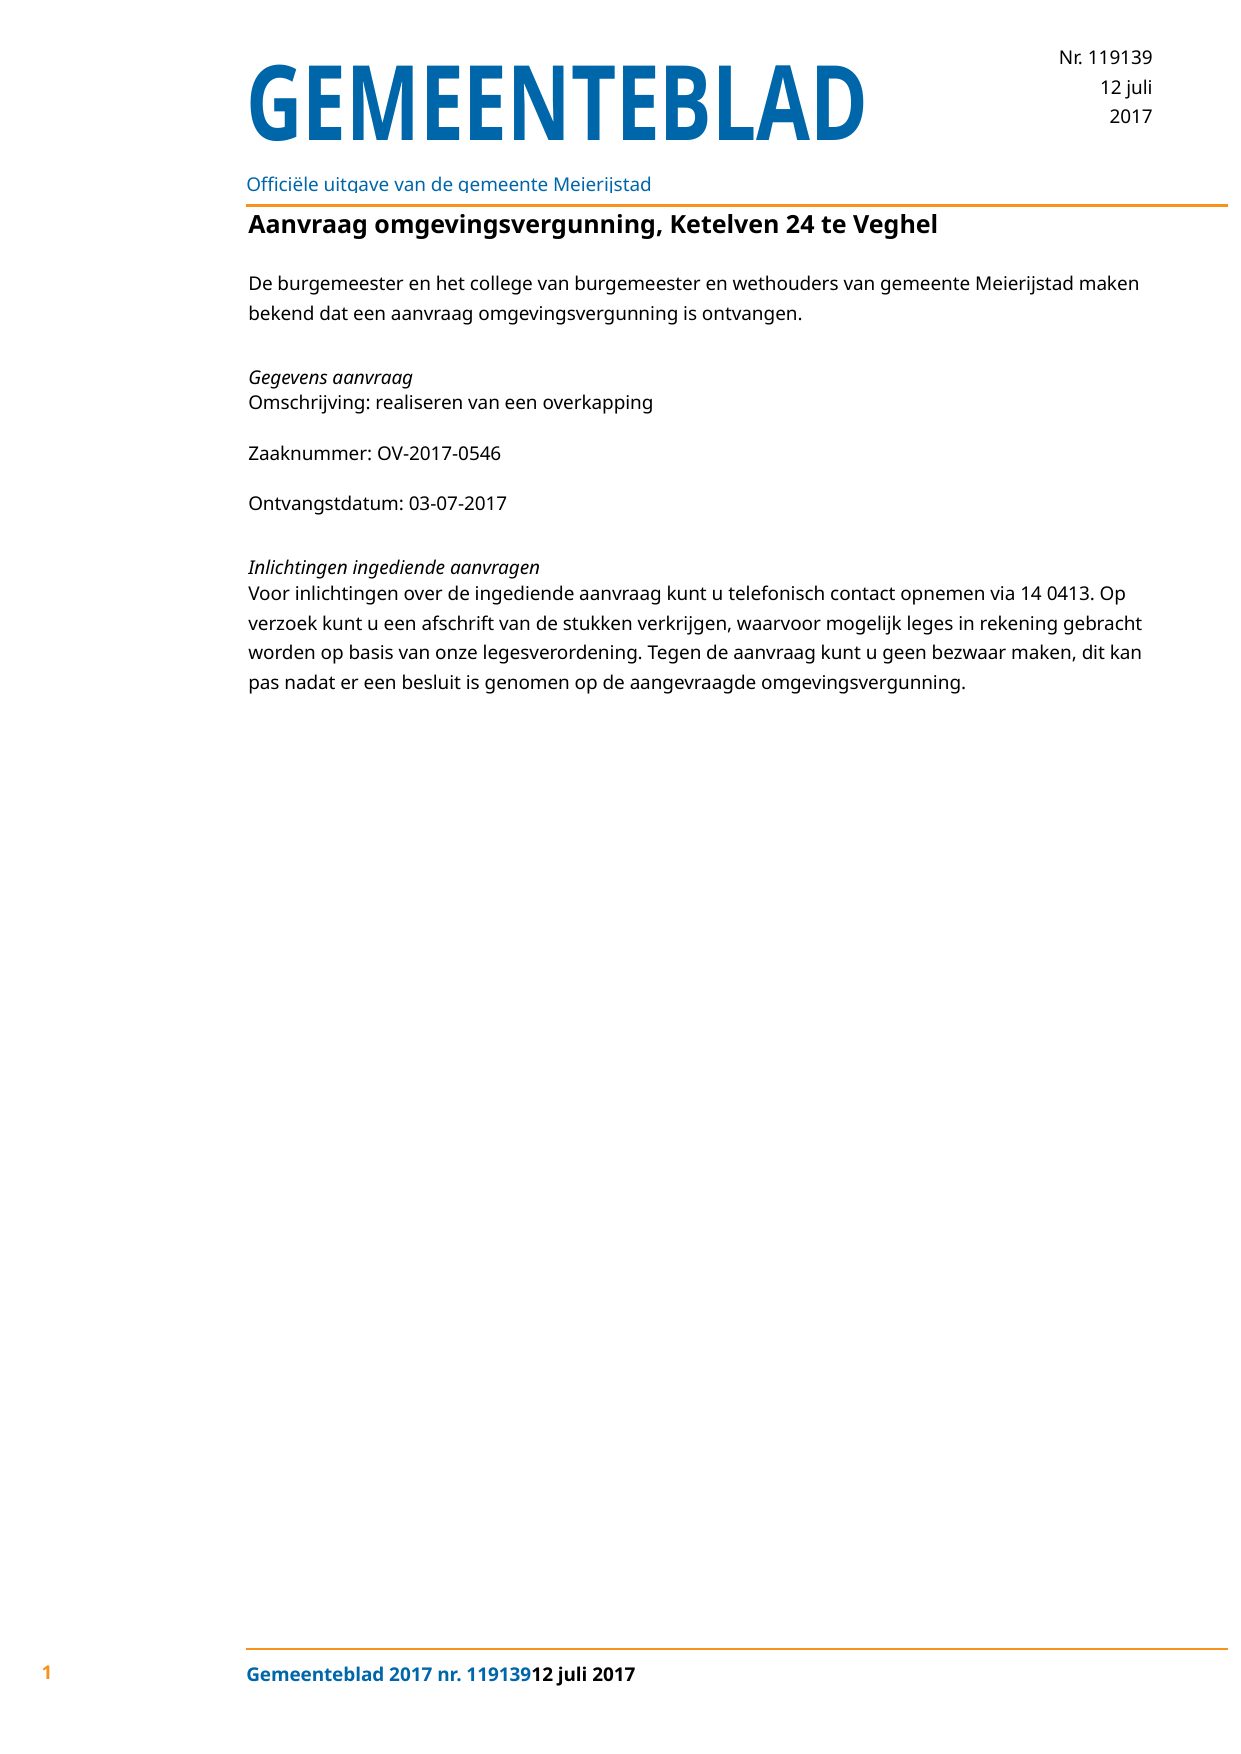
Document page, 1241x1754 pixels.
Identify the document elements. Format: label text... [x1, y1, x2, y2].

text Ontvangstdatum: 03-07-2017 [248, 490, 1152, 516]
text Aanvraag omgevingsvergunning, Ketelven 24 te Veghel [248, 207, 1152, 241]
text Zaaknummer: OV-2017-0546 [248, 440, 1152, 466]
text Inlichtingen ingediende aanvragen [248, 554, 1152, 580]
text Omschrijving: realiseren van een overkapping [248, 389, 1152, 415]
text Voor inlichtingen over de ingediende aanvraag kunt u telefonisch contact opnemen via 14 0413. Op verzoek kunt u een afschrift van de stukken verkrijgen, waarvoor mogelijk leges in rekening gebracht worden op basis van onze legesverordening. Tegen de aanvraag kunt u geen bezwaar maken, dit kan pas nadat er een besluit is genomen op de aangevraagde omgevingsvergunning. [248, 580, 1152, 694]
text De burgemeester en het college van burgemeester en wethouders van gemeente Meierijstad maken bekend dat een aanvraag omgevingsvergunning is ontvangen. [248, 270, 1152, 326]
text Gegevens aanvraag [248, 364, 1152, 389]
picture [41, 47, 231, 172]
